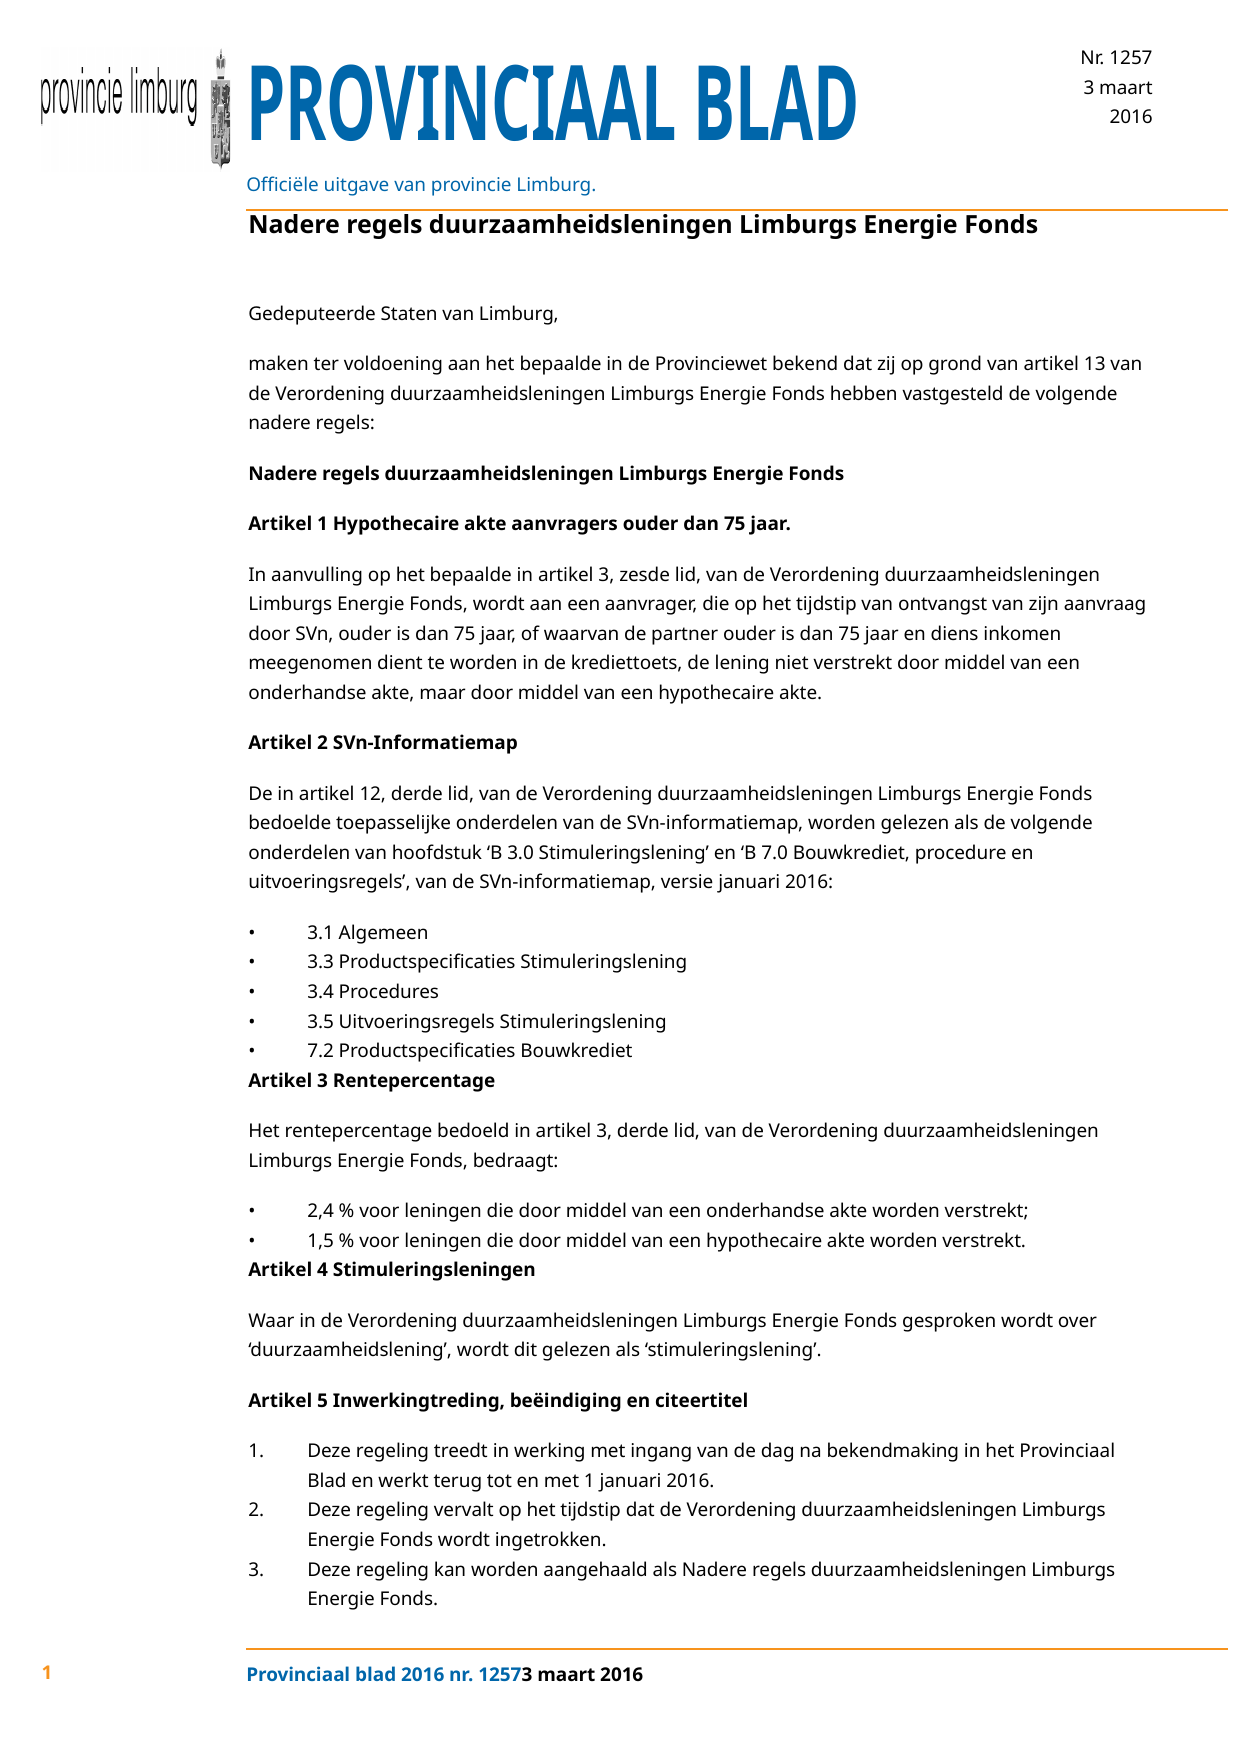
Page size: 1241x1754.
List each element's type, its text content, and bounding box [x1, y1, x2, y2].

list 7.2 Productspecificaties Bouwkrediet [248, 1037, 1152, 1063]
picture [41, 47, 231, 172]
text Artikel 2 SVn-Informatiemap [248, 729, 1152, 755]
text In aanvulling op het bepaalde in artikel 3, zesde lid, van de Verordening duurzaamheidsleningen Limburgs Energie Fonds, wordt aan een aanvrager, die op het tijdstip van ontvangst van zijn aanvraag door SVn, ouder is dan 75 jaar, of waarvan de partner ouder is dan 75 jaar en diens inkomen meegenomen dient te worden in de krediettoets, de lening niet verstrekt door middel van een onderhandse akte, maar door middel van een hypothecaire akte. [248, 561, 1152, 705]
list Deze regeling vervalt op het tijdstip dat de Verordening duurzaamheidsleningen Limburgs Energie Fonds wordt ingetrokken. [248, 1497, 1152, 1552]
text Het rentepercentage bedoeld in artikel 3, derde lid, van de Verordening duurzaamheidsleningen Limburgs Energie Fonds, bedraagt: [248, 1117, 1152, 1173]
text Gedeputeerde Staten van Limburg, [248, 300, 1152, 326]
text Artikel 3 Rentepercentage [248, 1067, 1152, 1093]
text Nadere regels duurzaamheidsleningen Limburgs Energie Fonds [248, 460, 1152, 486]
list Deze regeling kan worden aangehaald als Nadere regels duurzaamheidsleningen Limburgs Energie Fonds. [248, 1556, 1152, 1611]
list 1,5 % voor leningen die door middel van een hypothecaire akte worden verstrekt. [248, 1227, 1152, 1253]
text De in artikel 12, derde lid, van de Verordening duurzaamheidsleningen Limburgs Energie Fonds bedoelde toepasselijke onderdelen van de SVn-informatiemap, worden gelezen als de volgende onderdelen van hoofdstuk ‘B 3.0 Stimuleringslening’ en ‘B 7.0 Bouwkrediet, procedure en uitvoeringsregels’, van de SVn-informatiemap, versie januari 2016: [248, 780, 1152, 894]
list Deze regeling treedt in werking met ingang van de dag na bekendmaking in het Provinciaal Blad en werkt terug tot en met 1 januari 2016. [248, 1437, 1152, 1493]
text maken ter voldoening aan het bepaalde in de Provinciewet bekend dat zij op grond van artikel 13 van de Verordening duurzaamheidsleningen Limburgs Energie Fonds hebben vastgesteld de volgende nadere regels: [248, 350, 1152, 435]
list 3.1 Algemeen [248, 919, 1152, 945]
list 3.3 Productspecificaties Stimuleringslening [248, 949, 1152, 974]
text Artikel 5 Inwerkingtreding, beëindiging en citeertitel [248, 1387, 1152, 1413]
list 2,4 % voor leningen die door middel van een onderhandse akte worden verstrekt; [248, 1197, 1152, 1223]
list 3.4 Procedures [248, 978, 1152, 1004]
text Waar in de Verordening duurzaamheidsleningen Limburgs Energie Fonds gesproken wordt over ‘duurzaamheidslening’, wordt dit gelezen als ‘stimuleringslening’. [248, 1307, 1152, 1362]
text Nadere regels duurzaamheidsleningen Limburgs Energie Fonds [248, 211, 1152, 241]
text Artikel 1 Hypothecaire akte aanvragers ouder dan 75 jaar. [248, 510, 1152, 536]
text Artikel 4 Stimuleringsleningen [248, 1257, 1152, 1282]
list 3.5 Uitvoeringsregels Stimuleringslening [248, 1008, 1152, 1033]
